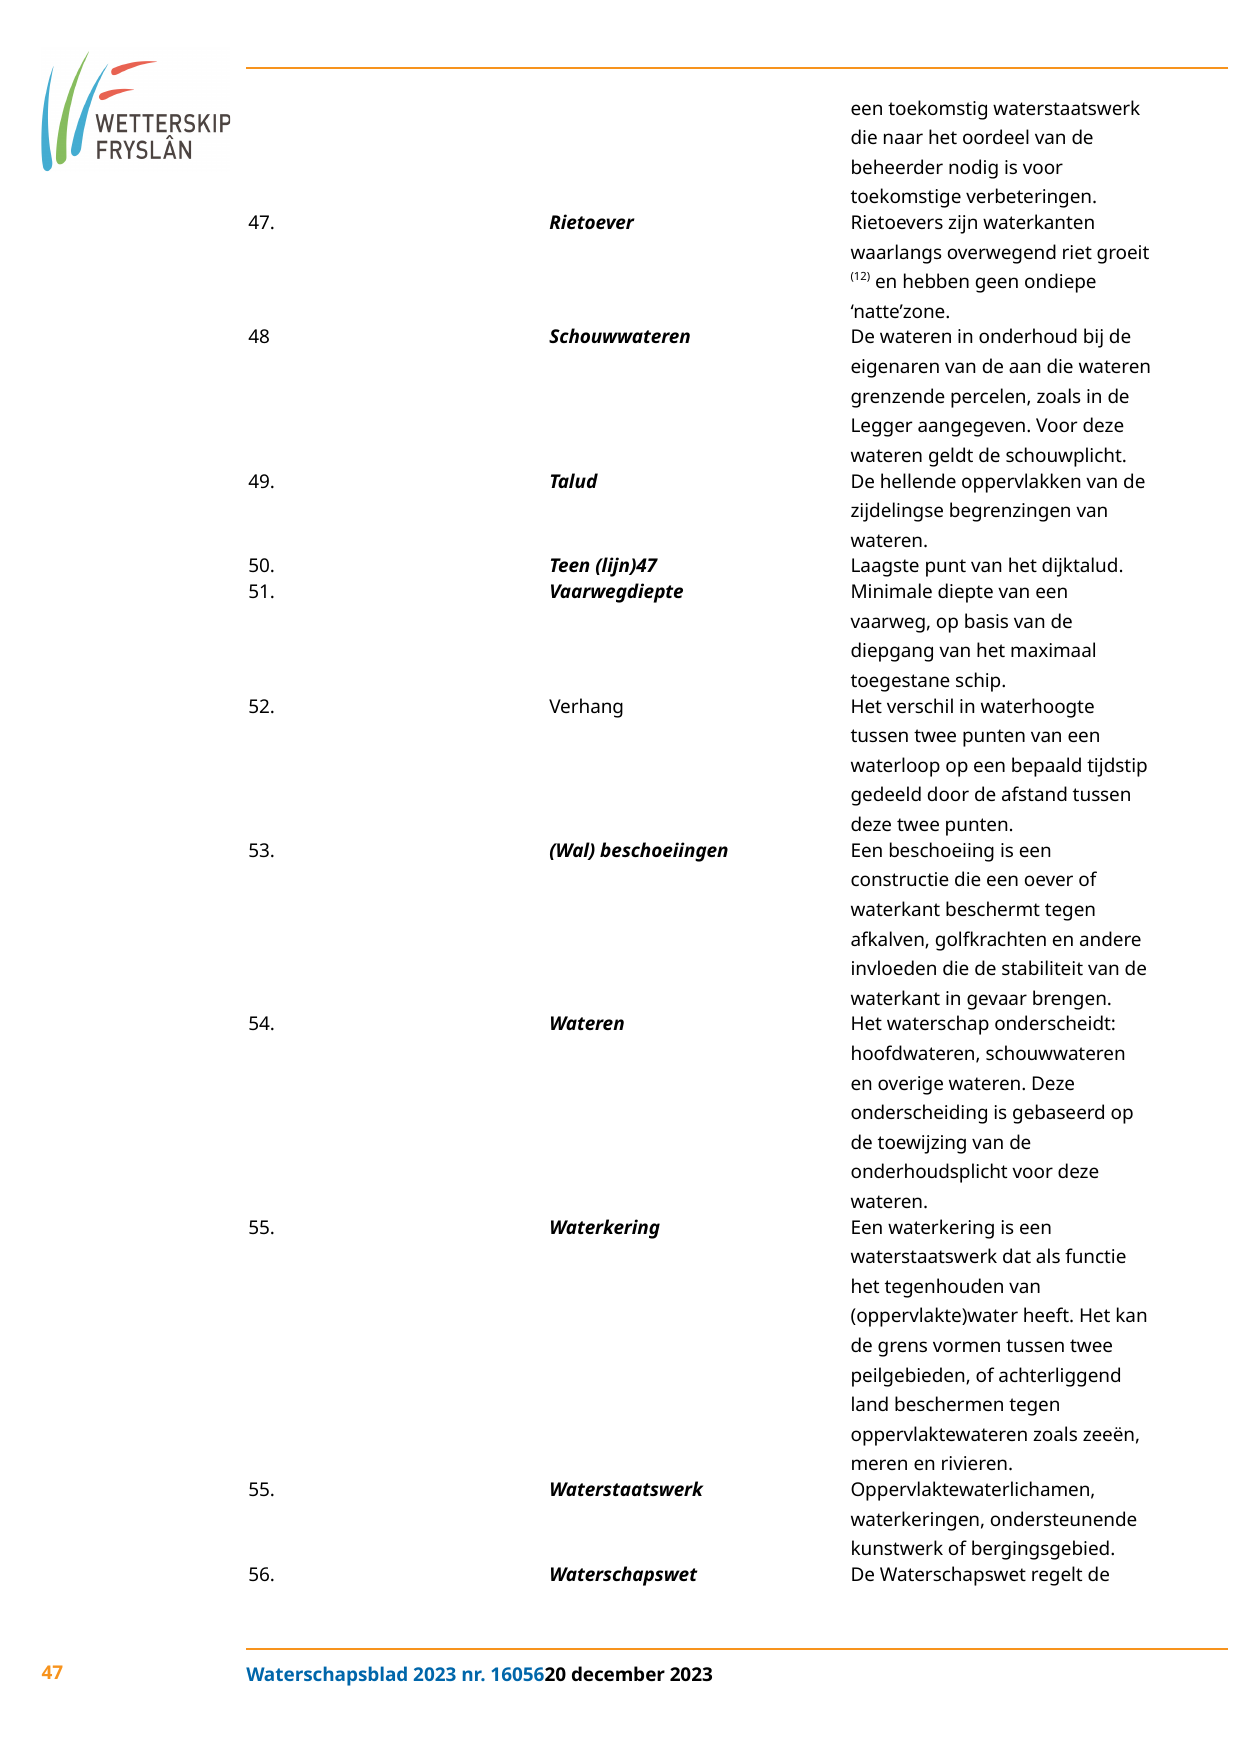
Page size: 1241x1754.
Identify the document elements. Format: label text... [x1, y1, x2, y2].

table_cell Teen (lijn)47 [549, 553, 850, 578]
table_cell 54. [248, 1011, 549, 1214]
table_cell De wateren in onderhoud bij de eigenaren van de aan die wateren grenzende percelen, zoals in de Legger aangegeven. Voor deze wateren geldt de schouwplicht. [850, 324, 1152, 468]
table_cell Schouwwateren [549, 324, 850, 468]
table_cell [549, 95, 850, 209]
table_cell (Wal) beschoeiingen [549, 837, 850, 1011]
table_cell 52. [248, 693, 549, 837]
table_cell De Waterschapswet regelt de [850, 1561, 1152, 1587]
table_cell 50. [248, 553, 549, 578]
table_cell Laagste punt van het dijktalud. [850, 553, 1152, 578]
table_cell 56. [248, 1561, 549, 1587]
table_cell Een beschoeiing is een constructie die een oever of waterkant beschermt tegen afkalven, golfkrachten en andere invloeden die de stabiliteit van de waterkant in gevaar brengen. [850, 837, 1152, 1011]
table_cell 55. [248, 1476, 549, 1561]
table_cell Waterstaatswerk [549, 1476, 850, 1561]
table_cell Rietoever [549, 209, 850, 324]
table_cell 48 [248, 324, 549, 468]
picture [41, 47, 231, 172]
table_cell een toekomstig waterstaatswerk die naar het oordeel van de beheerder nodig is voor toekomstige verbeteringen. [850, 95, 1152, 209]
table_cell Het waterschap onderscheidt: hoofdwateren, schouwwateren en overige wateren. Deze onderscheiding is gebaseerd op de toewijzing van de onderhoudsplicht voor deze wateren. [850, 1011, 1152, 1214]
table_cell [248, 95, 549, 209]
table_cell Waterkering [549, 1214, 850, 1476]
table_cell Oppervlaktewaterlichamen, waterkeringen, ondersteunende kunstwerk of bergingsgebied. [850, 1476, 1152, 1561]
table_cell Minimale diepte van een vaarweg, op basis van de diepgang van het maximaal toegestane schip. [850, 579, 1152, 693]
table_cell 47. [248, 209, 549, 324]
table_cell Vaarwegdiepte [549, 579, 850, 693]
table_cell 55. [248, 1214, 549, 1476]
table_cell De hellende oppervlakken van de zijdelingse begrenzingen van wateren. [850, 468, 1152, 553]
table_cell Verhang [549, 693, 850, 837]
table_cell Wateren [549, 1011, 850, 1214]
table_cell Waterschapswet [549, 1561, 850, 1587]
table_cell Rietoevers zijn waterkanten waarlangs overwegend riet groeit (12) en hebben geen ondiepe ‘natte’zone. [850, 209, 1152, 324]
table_cell Het verschil in waterhoogte tussen twee punten van een waterloop op een bepaald tijdstip gedeeld door de afstand tussen deze twee punten. [850, 693, 1152, 837]
table_cell 53. [248, 837, 549, 1011]
table_cell 49. [248, 468, 549, 553]
table_cell Talud [549, 468, 850, 553]
table_cell 51. [248, 579, 549, 693]
table_cell Een waterkering is een waterstaatswerk dat als functie het tegenhouden van (oppervlakte)water heeft. Het kan de grens vormen tussen twee peilgebieden, of achterliggend land beschermen tegen oppervlaktewateren zoals zeeën, meren en rivieren. [850, 1214, 1152, 1476]
